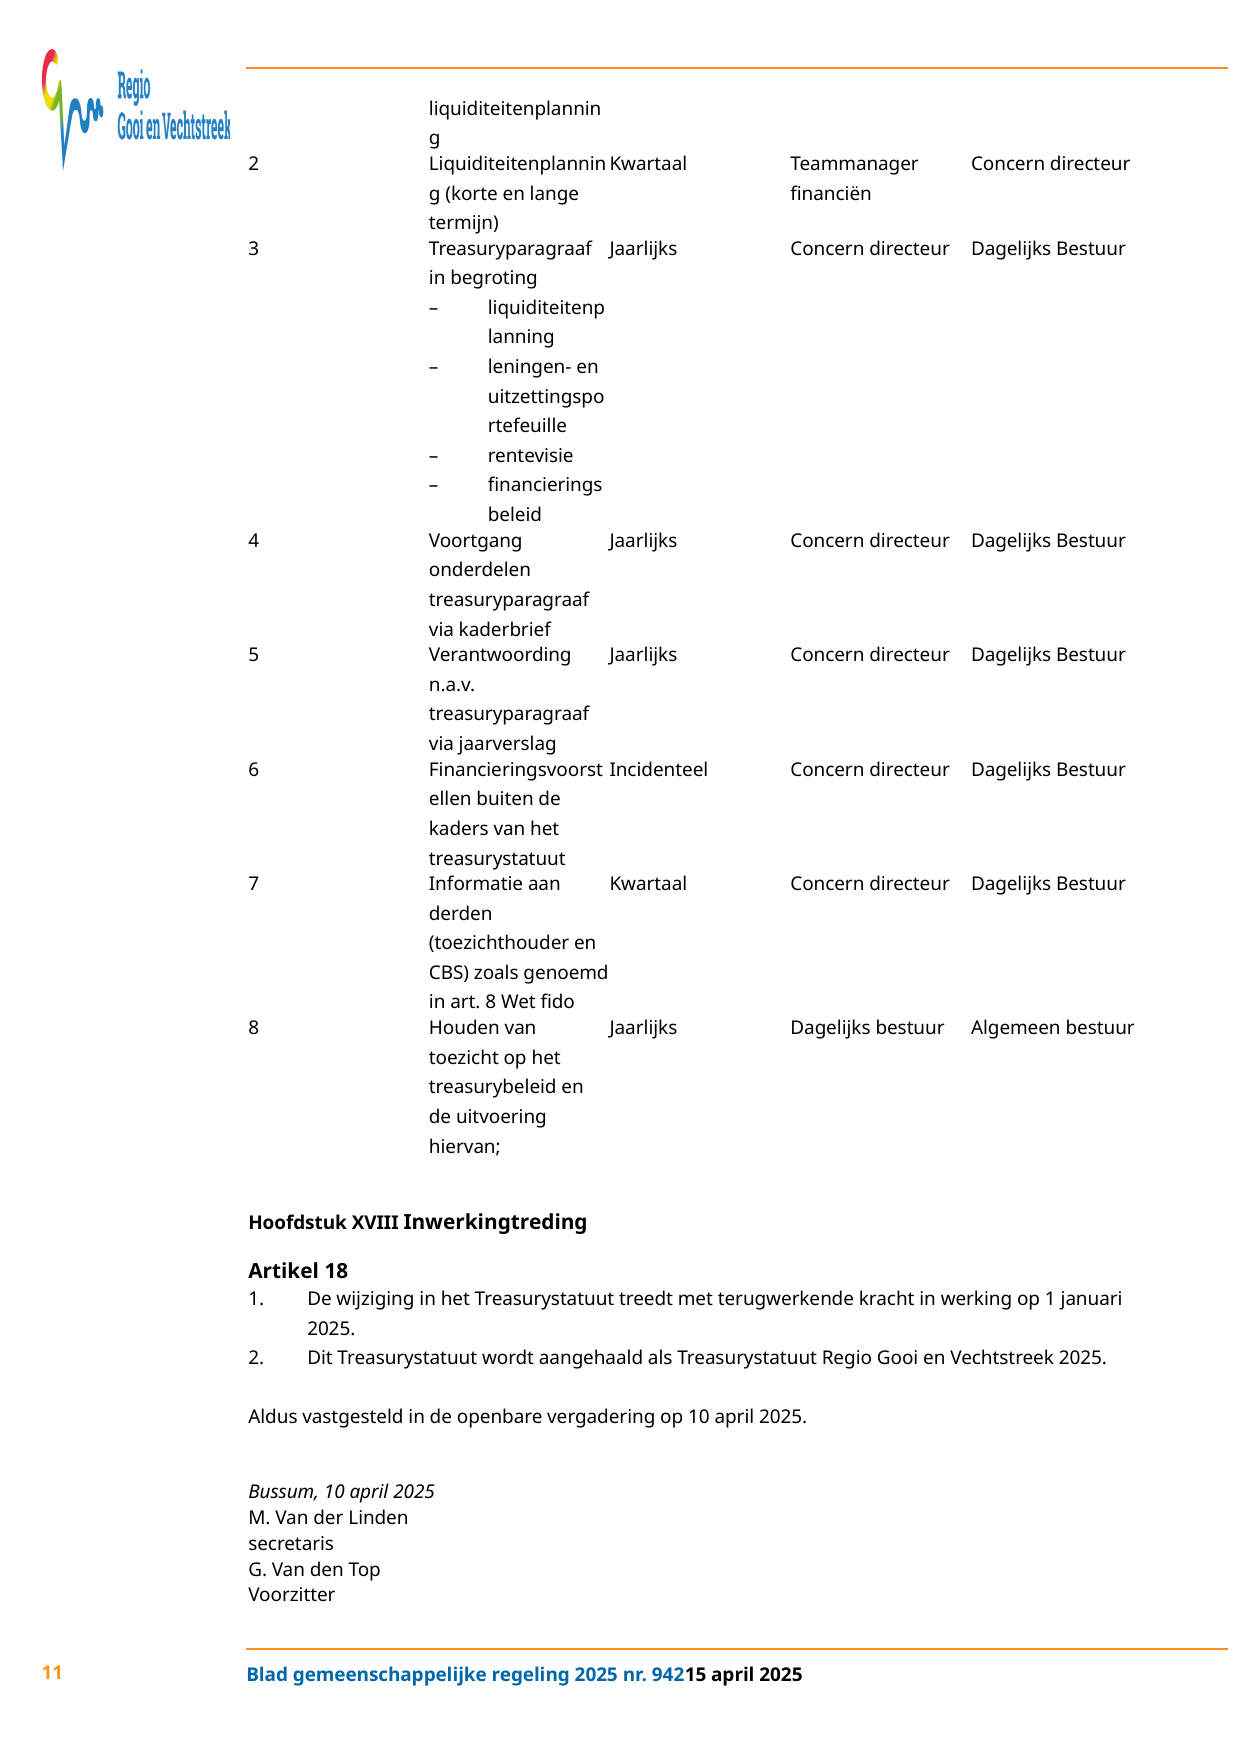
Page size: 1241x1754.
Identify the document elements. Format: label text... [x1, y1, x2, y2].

text Bussum, 10 april 2025 [248, 1479, 1152, 1504]
list Dit Treasurystatuut wordt aangehaald als Treasurystatuut Regio Gooi en Vechtstreek 2025. [248, 1344, 1152, 1370]
text Hoofdstuk XVIII Inwerkingtreding [248, 1207, 1152, 1236]
table_cell Houden van toezicht op het treasurybeleid en de uitvoering hiervan; [429, 1015, 609, 1158]
text Artikel 18 [248, 1257, 1152, 1285]
table_cell 7 [248, 870, 429, 1014]
table_cell Concern directeur [790, 870, 971, 1014]
table_cell Jaarlijks [609, 1015, 790, 1158]
table_cell 2 [248, 150, 429, 235]
text secretaris [248, 1530, 1152, 1556]
table_cell Jaarlijks [609, 641, 790, 756]
table_cell 4 [248, 527, 429, 641]
table_cell [609, 95, 790, 150]
table_cell liquiditeitenplanning [429, 95, 609, 150]
table_cell Financieringsvoorstellen buiten de kaders van het treasurystatuut [429, 756, 609, 870]
text G. Van den Top [248, 1556, 1152, 1582]
text Aldus vastgesteld in de openbare vergadering op 10 april 2025. [248, 1403, 1152, 1429]
table_cell Dagelijks Bestuur [971, 527, 1152, 641]
table_cell Dagelijks Bestuur [971, 870, 1152, 1014]
table_cell 6 [248, 756, 429, 870]
table_cell [971, 95, 1152, 150]
table_cell Jaarlijks [609, 527, 790, 641]
table_cell Liquiditeitenplanning (korte en lange termijn) [429, 150, 609, 235]
list De wijziging in het Treasurystatuut treedt met terugwerkende kracht in werking op 1 januari 2025. [248, 1285, 1152, 1340]
table_cell Kwartaal [609, 150, 790, 235]
table_cell Teammanager financiën [790, 150, 971, 235]
table_cell Jaarlijks [609, 235, 790, 527]
table_cell Treasuryparagraaf in begroting liquiditeitenplanning leningen- en uitzettingsportefeuille rentevisie financieringsbeleid [429, 235, 609, 527]
table_cell 3 [248, 235, 429, 527]
table_cell Dagelijks Bestuur [971, 756, 1152, 870]
text Voorzitter [248, 1582, 1152, 1607]
table_cell [790, 95, 971, 150]
table_cell Verantwoording n.a.v. treasuryparagraaf via jaarverslag [429, 641, 609, 756]
text M. Van der Linden [248, 1504, 1152, 1530]
table_cell Concern directeur [790, 756, 971, 870]
table_cell Kwartaal [609, 870, 790, 1014]
table_cell [248, 95, 429, 150]
table_cell Concern directeur [790, 641, 971, 756]
table_cell Informatie aan derden (toezichthouder en CBS) zoals genoemd in art. 8 Wet fido [429, 870, 609, 1014]
table_cell Incidenteel [609, 756, 790, 870]
table_cell Concern directeur [971, 150, 1152, 235]
table_cell Dagelijks Bestuur [971, 235, 1152, 527]
table_cell Concern directeur [790, 527, 971, 641]
picture [41, 47, 231, 172]
table_cell Algemeen bestuur [971, 1015, 1152, 1158]
table_cell 8 [248, 1015, 429, 1158]
table_cell Voortgang onderdelen treasuryparagraaf via kaderbrief [429, 527, 609, 641]
table_cell Concern directeur [790, 235, 971, 527]
table_cell Dagelijks Bestuur [971, 641, 1152, 756]
table_cell Dagelijks bestuur [790, 1015, 971, 1158]
table_cell 5 [248, 641, 429, 756]
